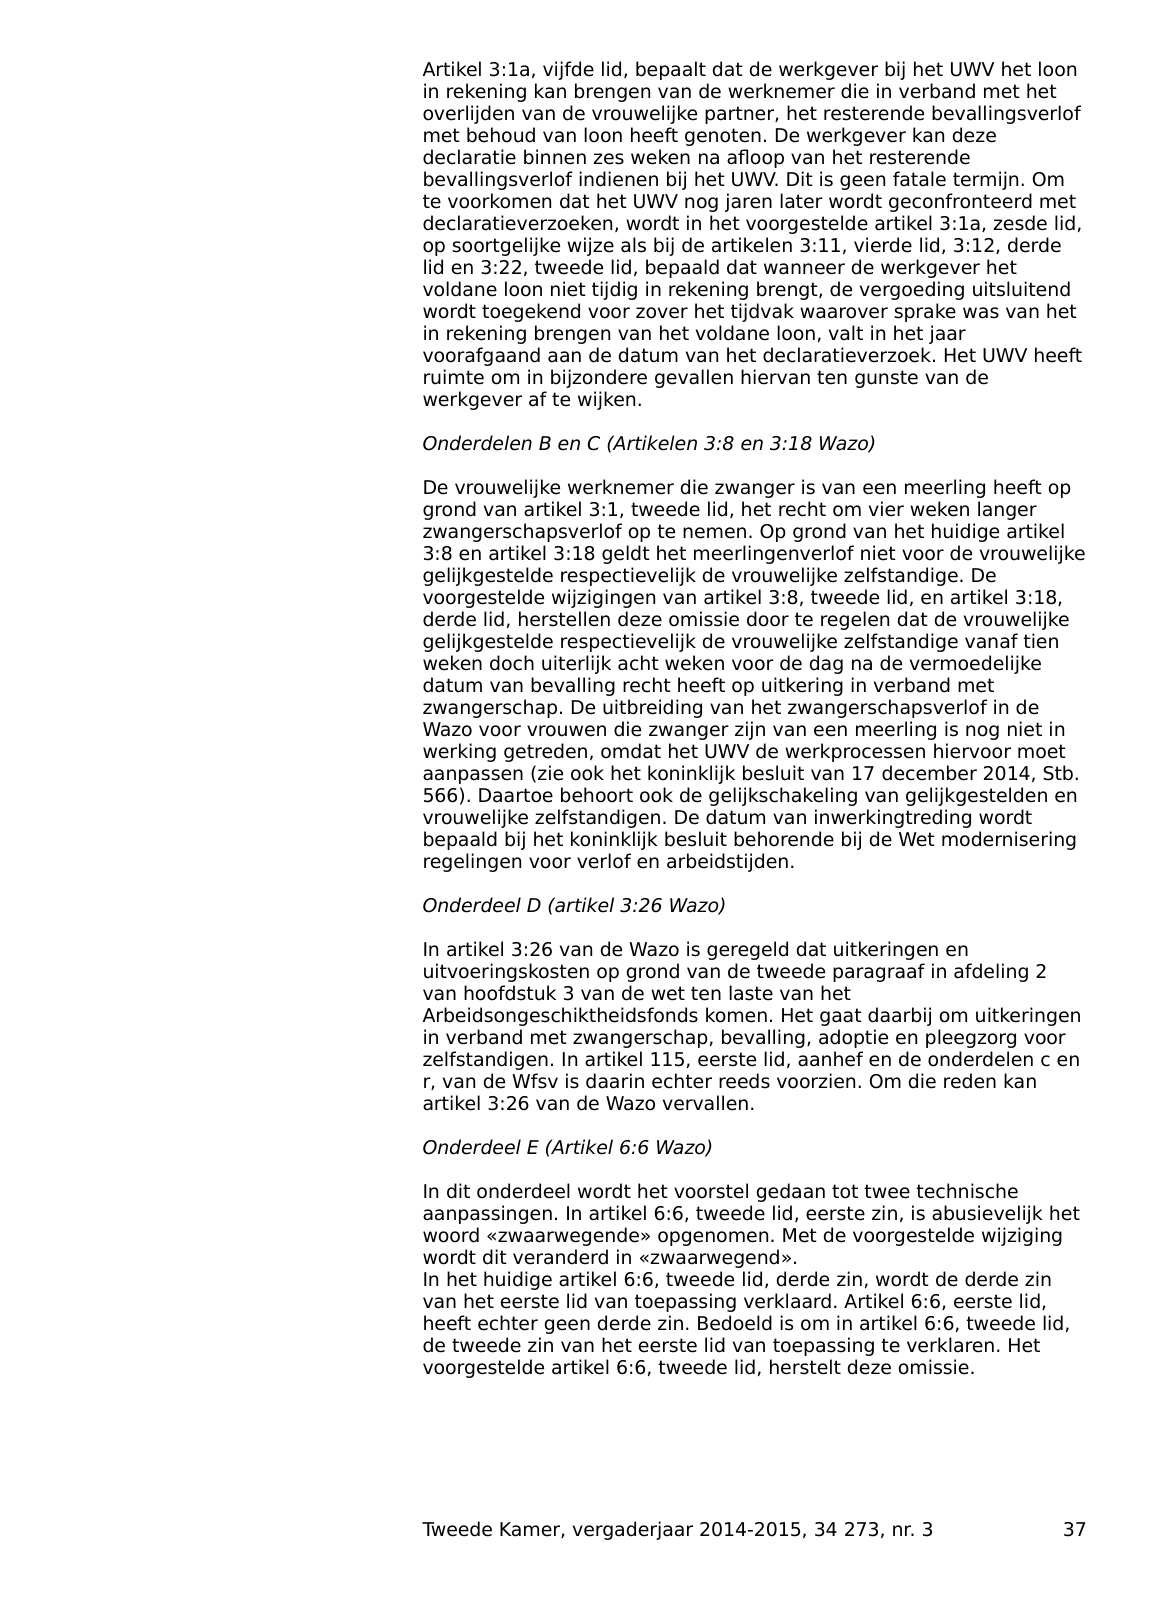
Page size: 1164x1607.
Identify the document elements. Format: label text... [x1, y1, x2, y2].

text De vrouwelijke werknemer die zwanger is van een meerling heeft op grond van artikel 3:1, tweede lid, het recht om vier weken langer zwangerschapsverlof op te nemen. Op grond van het huidige artikel 3:8 en artikel 3:18 geldt het meerlingenverlof niet voor de vrouwelijke gelijkgestelde respectievelijk de vrouwelijke zelfstandige. De voorgestelde wijzigingen van artikel 3:8, tweede lid, en artikel 3:18, derde lid, herstellen deze omissie door te regelen dat de vrouwelijke gelijkgestelde respectievelijk de vrouwelijke zelfstandige vanaf tien weken doch uiterlijk acht weken voor de dag na de vermoedelijke datum van bevalling recht heeft op uitkering in verband met zwangerschap. De uitbreiding van het zwangerschapsverlof in de Wazo voor vrouwen die zwanger zijn van een meerling is nog niet in werking getreden, omdat het UWV de werkprocessen hiervoor moet aanpassen (zie ook het koninklijk besluit van 17 december 2014, Stb. 566). Daartoe behoort ook de gelijkschakeling van gelijkgestelden en vrouwelijke zelfstandigen. De datum van inwerkingtreding wordt bepaald bij het koninklijk besluit behorende bij de Wet modernisering regelingen voor verlof en arbeidstijden. [422, 477, 1087, 873]
text In artikel 3:26 van de Wazo is geregeld dat uitkeringen en uitvoeringskosten op grond van de tweede paragraaf in afdeling 2 van hoofdstuk 3 van de wet ten laste van het Arbeidsongeschiktheidsfonds komen. Het gaat daarbij om uitkeringen in verband met zwangerschap, bevalling, adoptie en pleegzorg voor zelfstandigen. In artikel 115, eerste lid, aanhef en de onderdelen c en r, van de Wfsv is daarin echter reeds voorzien. Om die reden kan artikel 3:26 van de Wazo vervallen. [422, 939, 1087, 1115]
text Artikel 3:1a, vijfde lid, bepaalt dat de werkgever bij het UWV het loon in rekening kan brengen van de werknemer die in verband met het overlijden van de vrouwelijke partner, het resterende bevallingsverlof met behoud van loon heeft genoten. De werkgever kan deze declaratie binnen zes weken na afloop van het resterende bevallingsverlof indienen bij het UWV. Dit is geen fatale termijn. Om te voorkomen dat het UWV nog jaren later wordt geconfronteerd met declaratieverzoeken, wordt in het voorgestelde artikel 3:1a, zesde lid, op soortgelijke wijze als bij de artikelen 3:11, vierde lid, 3:12, derde lid en 3:22, tweede lid, bepaald dat wanneer de werkgever het voldane loon niet tijdig in rekening brengt, de vergoeding uitsluitend wordt toegekend voor zover het tijdvak waarover sprake was van het in rekening brengen van het voldane loon, valt in het jaar voorafgaand aan de datum van het declaratieverzoek. Het UWV heeft ruimte om in bijzondere gevallen hiervan ten gunste van de werkgever af te wijken. [422, 59, 1087, 411]
text In dit onderdeel wordt het voorstel gedaan tot twee technische aanpassingen. In artikel 6:6, tweede lid, eerste zin, is abusievelijk het woord «zwaarwegende» opgenomen. Met de voorgestelde wijziging wordt dit veranderd in «zwaarwegend». [422, 1181, 1087, 1269]
subtitle Onderdeel D (artikel 3:26 Wazo) [422, 895, 1087, 917]
subtitle Onderdeel E (Artikel 6:6 Wazo) [422, 1137, 1087, 1159]
subtitle Onderdelen B en C (Artikelen 3:8 en 3:18 Wazo) [422, 433, 1087, 455]
text In het huidige artikel 6:6, tweede lid, derde zin, wordt de derde zin van het eerste lid van toepassing verklaard. Artikel 6:6, eerste lid, heeft echter geen derde zin. Bedoeld is om in artikel 6:6, tweede lid, de tweede zin van het eerste lid van toepassing te verklaren. Het voorgestelde artikel 6:6, tweede lid, herstelt deze omissie. [422, 1269, 1087, 1379]
